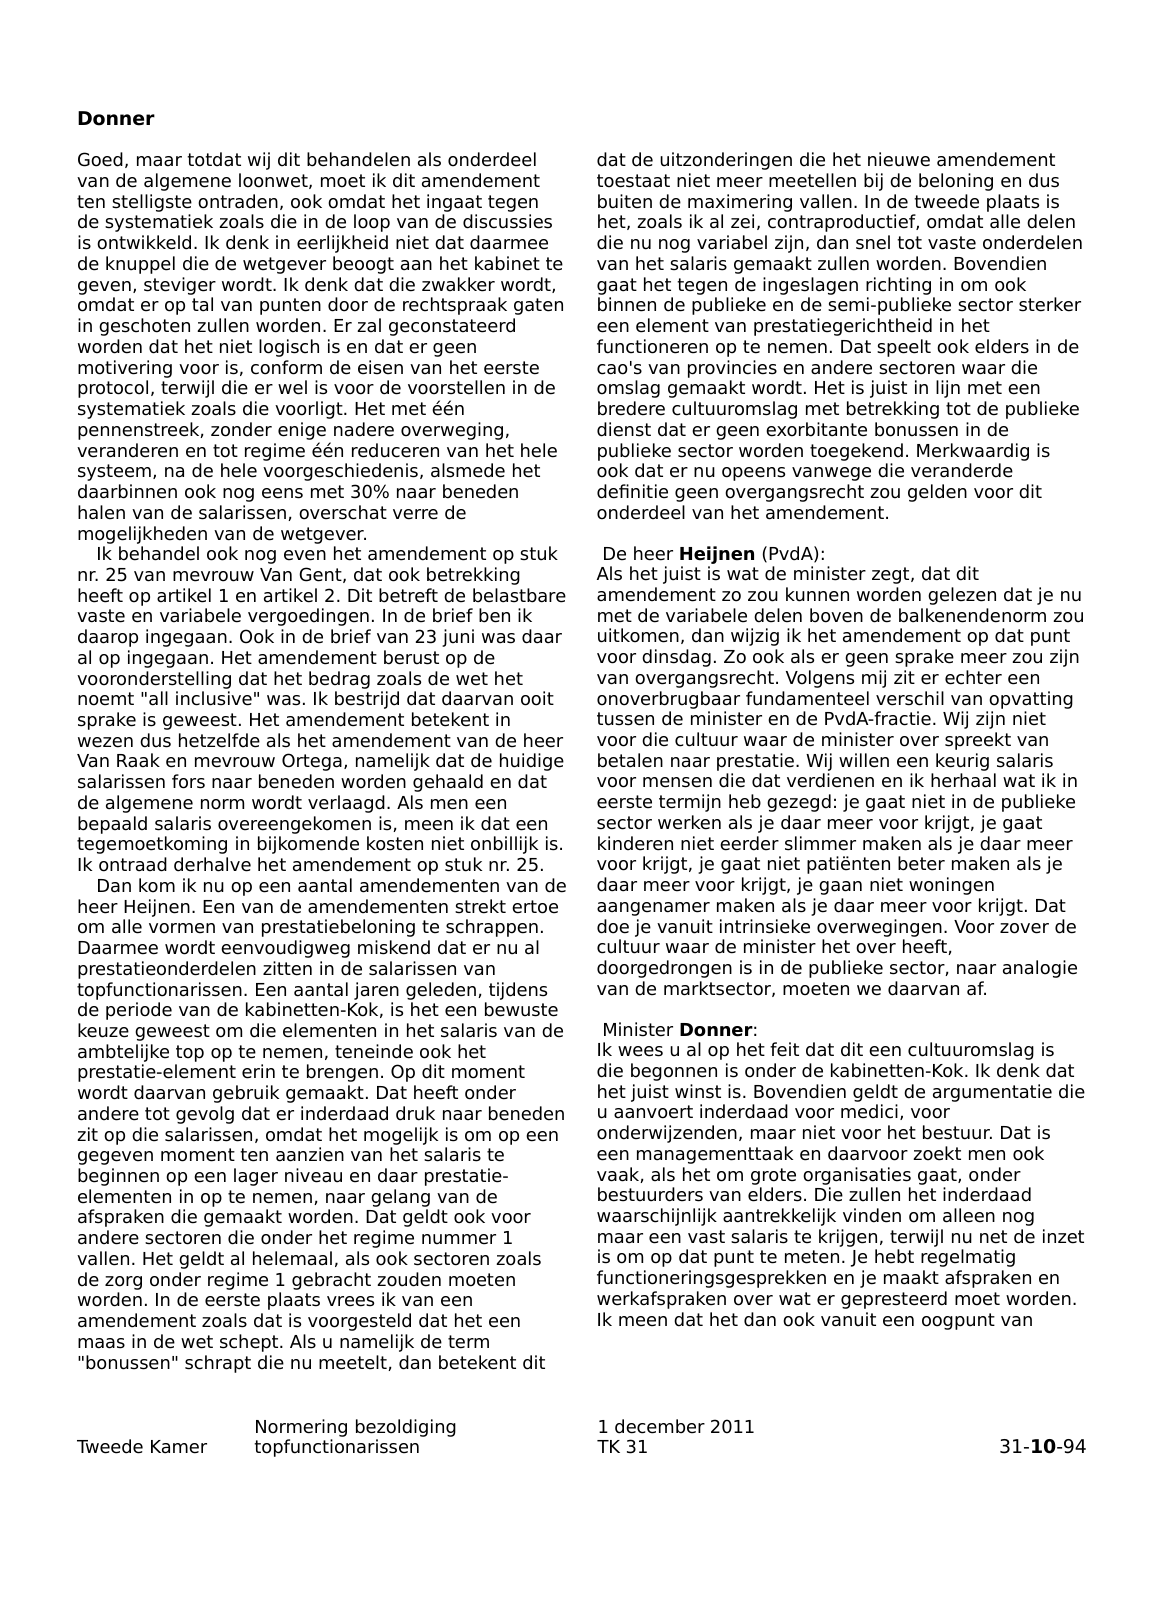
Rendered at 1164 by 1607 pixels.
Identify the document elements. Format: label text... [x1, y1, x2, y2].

text Dan kom ik nu op een aantal amendementen van de heer Heijnen. Een van de amendementen strekt ertoe om alle vormen van prestatiebeloning te schrappen. Daarmee wordt eenvoudigweg miskend dat er nu al prestatieonderdelen zitten in de salarissen van topfunctionarissen. Een aantal jaren geleden, tijdens de periode van de kabinetten-Kok, is het een bewuste keuze geweest om die elementen in het salaris van de ambtelijke top op te nemen, teneinde ook het prestatie-element erin te brengen. Op dit moment wordt daarvan gebruik gemaakt. Dat heeft onder andere tot gevolg dat er inderdaad druk naar beneden zit op die salarissen, omdat het mogelijk is om op een gegeven moment ten aanzien van het salaris te beginnen op een lager niveau en daar prestatie-elementen in op te nemen, naar gelang van de afspraken die gemaakt worden. Dat geldt ook voor andere sectoren die onder het regime nummer 1 vallen. Het geldt al helemaal, als ook sectoren zoals de zorg onder regime 1 gebracht zouden moeten worden. In de eerste plaats vrees ik van een amendement zoals dat is voorgesteld dat het een maas in de wet schept. Als u namelijk de term "bonussen" schrapt die nu meetelt, dan betekent dit [77, 876, 567, 1373]
text Minister Donner: [596, 1019, 1087, 1040]
text dat de uitzonderingen die het nieuwe amendement toestaat niet meer meetellen bij de beloning en dus buiten de maximering vallen. In de tweede plaats is het, zoals ik al zei, contraproductief, omdat alle delen die nu nog variabel zijn, dan snel tot vaste onderdelen van het salaris gemaakt zullen worden. Bovendien gaat het tegen de ingeslagen richting in om ook binnen de publieke en de semi-publieke sector sterker een element van prestatiegerichtheid in het functioneren op te nemen. Dat speelt ook elders in de cao's van provincies en andere sectoren waar die omslag gemaakt wordt. Het is juist in lijn met een bredere cultuuromslag met betrekking tot de publieke dienst dat er geen exorbitante bonussen in de publieke sector worden toegekend. Merkwaardig is ook dat er nu opeens vanwege die veranderde definitie geen overgangsrecht zou gelden voor dit onderdeel van het amendement. [596, 150, 1087, 523]
text Goed, maar totdat wij dit behandelen als onderdeel van de algemene loonwet, moet ik dit amendement ten stelligste ontraden, ook omdat het ingaat tegen de systematiek zoals die in de loop van de discussies is ontwikkeld. Ik denk in eerlijkheid niet dat daarmee de knuppel die de wetgever beoogt aan het kabinet te geven, steviger wordt. Ik denk dat die zwakker wordt, omdat er op tal van punten door de rechtspraak gaten in geschoten zullen worden. Er zal geconstateerd worden dat het niet logisch is en dat er geen motivering voor is, conform de eisen van het eerste protocol, terwijl die er wel is voor de voorstellen in de systematiek zoals die voorligt. Het met één pennenstreek, zonder enige nadere overweging, veranderen en tot regime één reduceren van het hele systeem, na de hele voorgeschiedenis, alsmede het daarbinnen ook nog eens met 30% naar beneden halen van de salarissen, overschat verre de mogelijkheden van de wetgever. [77, 150, 567, 544]
text Als het juist is wat de minister zegt, dat dit amendement zo zou kunnen worden gelezen dat je nu met de variabele delen boven de balkenendenorm zou uitkomen, dan wijzig ik het amendement op dat punt voor dinsdag. Zo ook als er geen sprake meer zou zijn van overgangsrecht. Volgens mij zit er echter een onoverbrugbaar fundamenteel verschil van opvatting tussen de minister en de PvdA-fractie. Wij zijn niet voor die cultuur waar de minister over spreekt van betalen naar prestatie. Wij willen een keurig salaris voor mensen die dat verdienen en ik herhaal wat ik in eerste termijn heb gezegd: je gaat niet in de publieke sector werken als je daar meer voor krijgt, je gaat kinderen niet eerder slimmer maken als je daar meer voor krijgt, je gaat niet patiënten beter maken als je daar meer voor krijgt, je gaan niet woningen aangenamer maken als je daar meer voor krijgt. Dat doe je vanuit intrinsieke overwegingen. Voor zover de cultuur waar de minister het over heeft, doorgedrongen is in de publieke sector, naar analogie van de marktsector, moeten we daarvan af. [596, 564, 1087, 999]
text Ik wees u al op het feit dat dit een cultuuromslag is die begonnen is onder de kabinetten-Kok. Ik denk dat het juist winst is. Bovendien geldt de argumentatie die u aanvoert inderdaad voor medici, voor onderwijzenden, maar niet voor het bestuur. Dat is een managementtaak en daarvoor zoekt men ook vaak, als het om grote organisaties gaat, onder bestuurders van elders. Die zullen het inderdaad waarschijnlijk aantrekkelijk vinden om alleen nog maar een vast salaris te krijgen, terwijl nu net de inzet is om op dat punt te meten. Je hebt regelmatig functioneringsgesprekken en je maakt afspraken en werkafspraken over wat er gepresteerd moet worden. Ik meen dat het dan ook vanuit een oogpunt van [596, 1040, 1087, 1330]
text Ik behandel ook nog even het amendement op stuk nr. 25 van mevrouw Van Gent, dat ook betrekking heeft op artikel 1 en artikel 2. Dit betreft de belastbare vaste en variabele vergoedingen. In de brief ben ik daarop ingegaan. Ook in de brief van 23 juni was daar al op ingegaan. Het amendement berust op de vooronderstelling dat het bedrag zoals de wet het noemt "all inclusive" was. Ik bestrijd dat daarvan ooit sprake is geweest. Het amendement betekent in wezen dus hetzelfde als het amendement van de heer Van Raak en mevrouw Ortega, namelijk dat de huidige salarissen fors naar beneden worden gehaald en dat de algemene norm wordt verlaagd. Als men een bepaald salaris overeengekomen is, meen ik dat een tegemoetkoming in bijkomende kosten niet onbillijk is. Ik ontraad derhalve het amendement op stuk nr. 25. [77, 544, 567, 876]
text De heer Heijnen (PvdA): [596, 543, 1087, 564]
